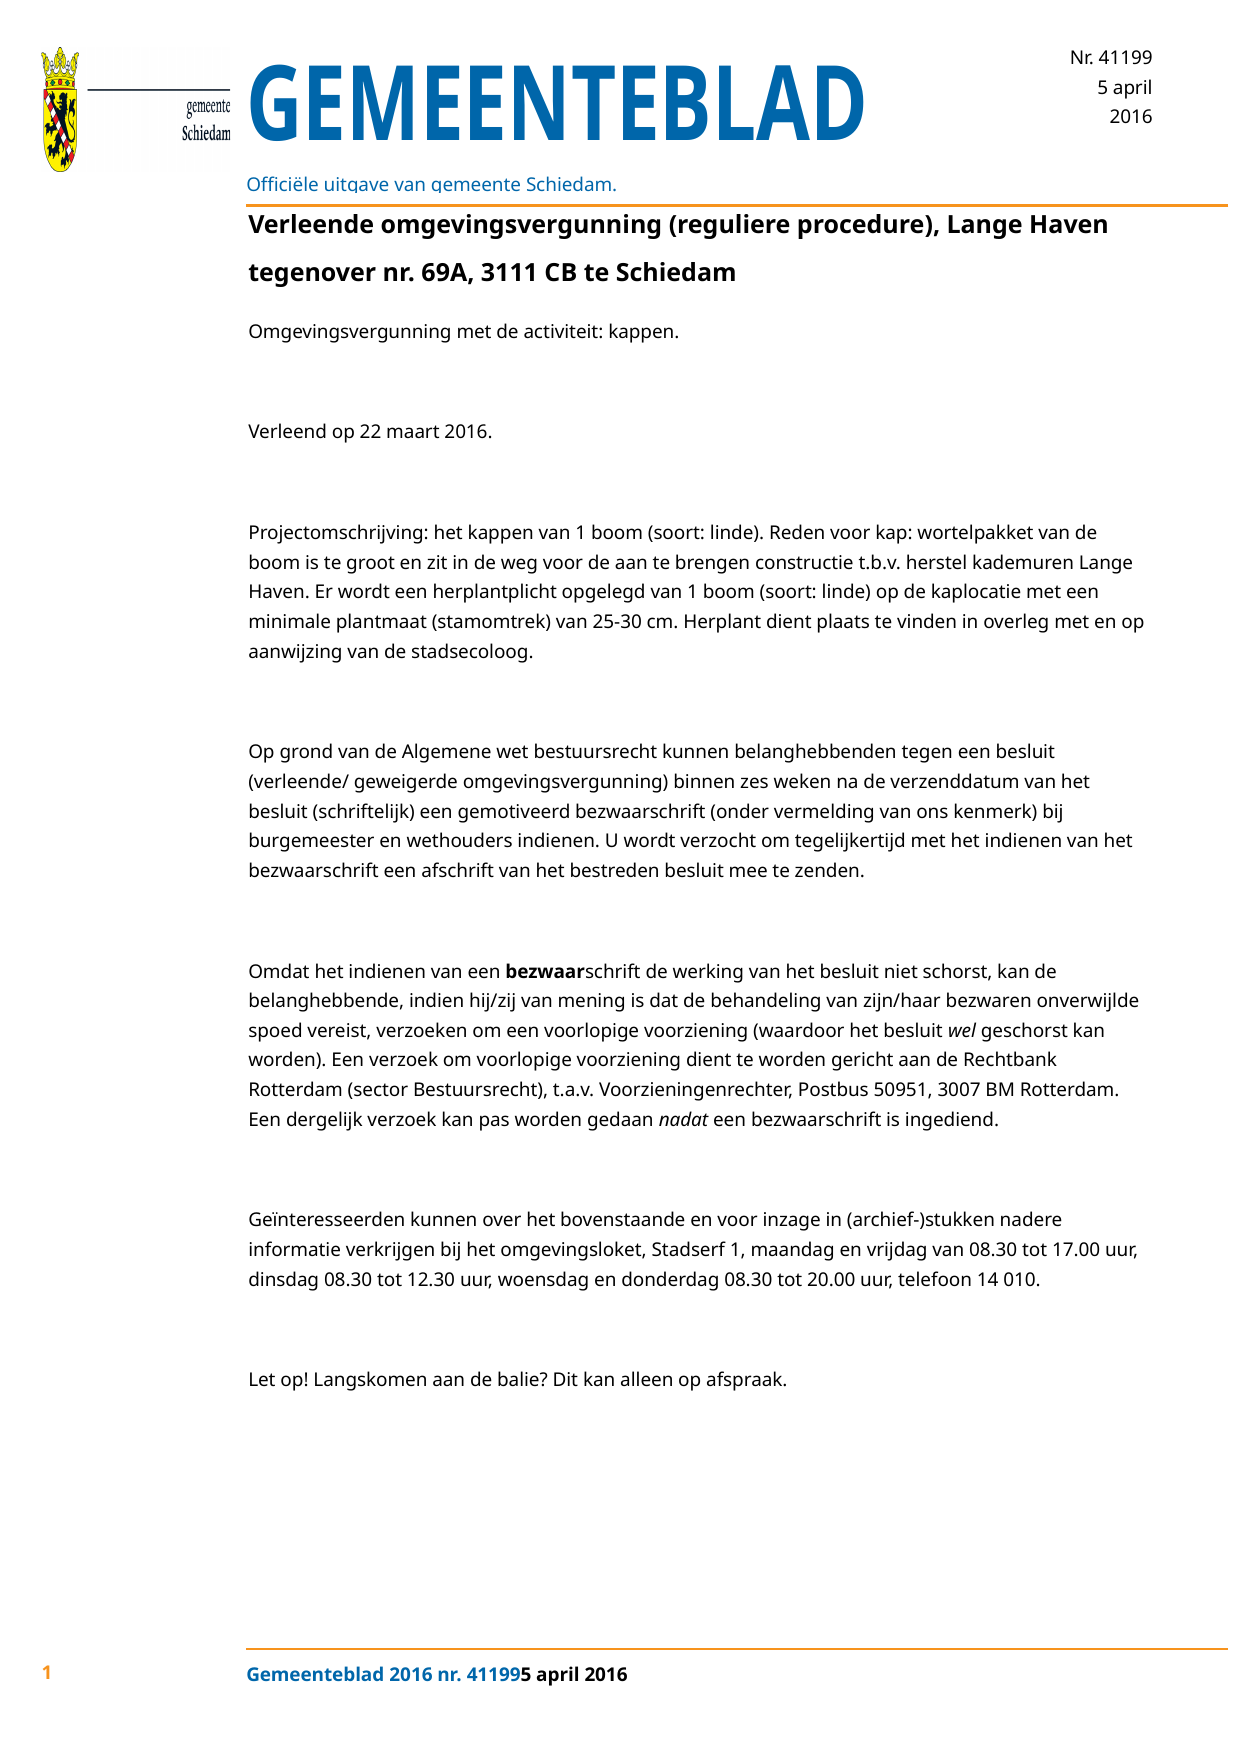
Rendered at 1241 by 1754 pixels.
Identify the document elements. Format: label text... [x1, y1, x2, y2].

text Op grond van de Algemene wet bestuursrecht kunnen belanghebbenden tegen een besluit (verleende/ geweigerde omgevingsvergunning) binnen zes weken na de verzenddatum van het besluit (schriftelijk) een gemotiveerd bezwaarschrift (onder vermelding van ons kenmerk) bij burgemeester en wethouders indienen. U wordt verzocht om tegelijkertijd met het indienen van het bezwaarschrift een afschrift van het bestreden besluit mee te zenden. [248, 739, 1152, 883]
text Geïnteresseerden kunnen over het bovenstaande en voor inzage in (archief-)stukken nadere informatie verkrijgen bij het omgevingsloket, Stadserf 1, maandag en vrijdag van 08.30 tot 17.00 uur, dinsdag 08.30 tot 12.30 uur, woensdag en donderdag 08.30 tot 20.00 uur, telefoon 14 010. [248, 1207, 1152, 1292]
text Let op! Langskomen aan de balie? Dit kan alleen op afspraak. [248, 1367, 1152, 1392]
text Projectomschrijving: het kappen van 1 boom (soort: linde). Reden voor kap: wortelpakket van de boom is te groot en zit in de weg voor de aan te brengen constructie t.b.v. herstel kademuren Lange Haven. Er wordt een herplantplicht opgelegd van 1 boom (soort: linde) op de kaplocatie met een minimale plantmaat (stamomtrek) van 25-30 cm. Herplant dient plaats te vinden in overleg met en op aanwijzing van de stadsecoloog. [248, 519, 1152, 664]
text Omgevingsvergunning met de activiteit: kappen. [248, 318, 1152, 344]
text Verleende omgevingsvergunning (reguliere procedure), Lange Haven tegenover nr. 69A, 3111 CB te Schiedam [248, 207, 1152, 288]
picture [41, 47, 231, 172]
text Verleend op 22 maart 2016. [248, 419, 1152, 444]
text Omdat het indienen van een bezwaarschrift de werking van het besluit niet schorst, kan de belanghebbende, indien hij/zij van mening is dat de behandeling van zijn/haar bezwaren onverwijlde spoed vereist, verzoeken om een voorlopige voorziening (waardoor het besluit wel geschorst kan worden). Een verzoek om voorlopige voorziening dient te worden gericht aan de Rechtbank Rotterdam (sector Bestuursrecht), t.a.v. Voorzieningenrechter, Postbus 50951, 3007 BM Rotterdam. Een dergelijk verzoek kan pas worden gedaan nadat een bezwaarschrift is ingediend. [248, 958, 1152, 1132]
